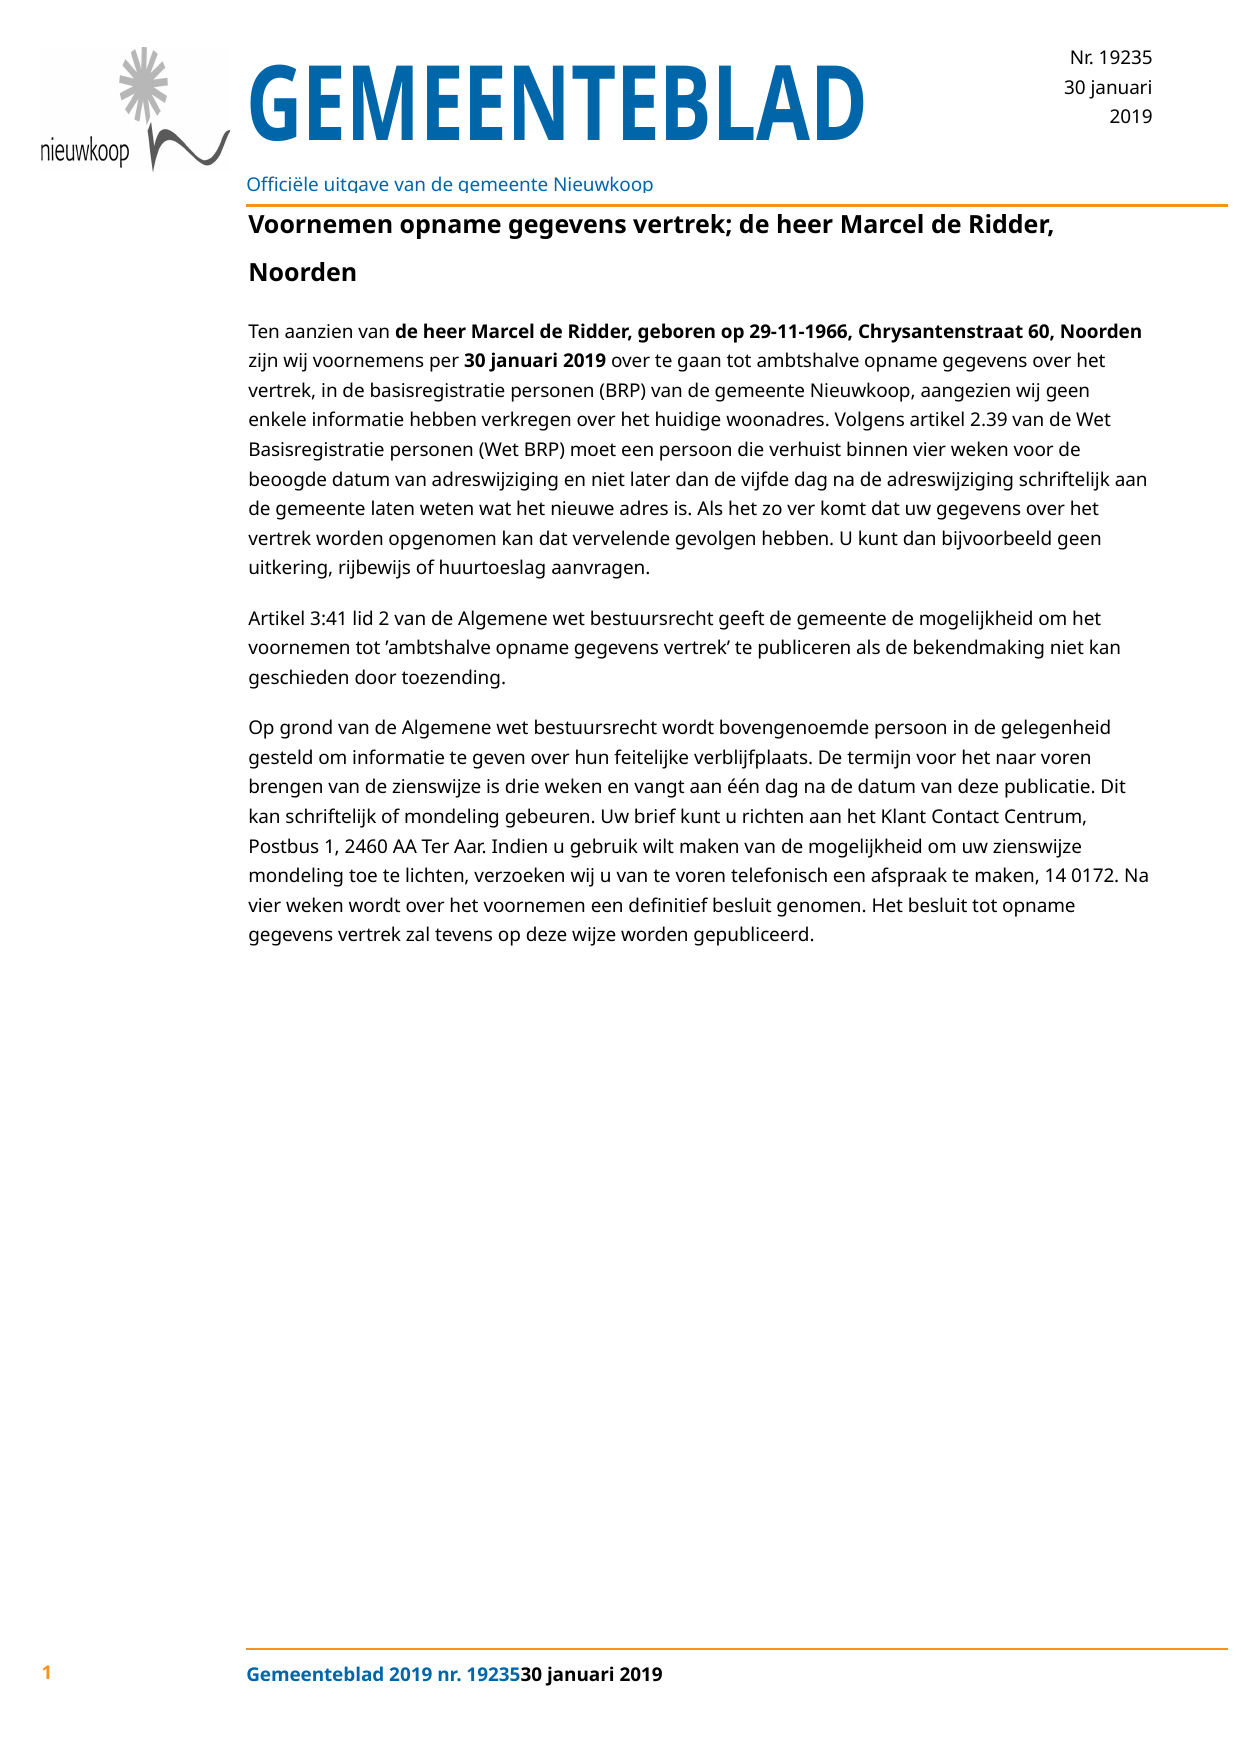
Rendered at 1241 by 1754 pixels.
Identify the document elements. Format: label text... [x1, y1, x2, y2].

text Ten aanzien van de heer Marcel de Ridder, geboren op 29-11-1966, Chrysantenstraat 60, Noorden zijn wij voornemens per 30 januari 2019 over te gaan tot ambtshalve opname gegevens over het vertrek, in de basisregistratie personen (BRP) van de gemeente Nieuwkoop, aangezien wij geen enkele informatie hebben verkregen over het huidige woonadres. Volgens artikel 2.39 van de Wet Basisregistratie personen (Wet BRP) moet een persoon die verhuist binnen vier weken voor de beoogde datum van adreswijziging en niet later dan de vijfde dag na de adreswijziging schriftelijk aan de gemeente laten weten wat het nieuwe adres is. Als het zo ver komt dat uw gegevens over het vertrek worden opgenomen kan dat vervelende gevolgen hebben. U kunt dan bijvoorbeeld geen uitkering, rijbewijs of huurtoeslag aanvragen. [248, 318, 1152, 580]
text Voornemen opname gegevens vertrek; de heer Marcel de Ridder, Noorden [248, 207, 1152, 288]
picture [41, 47, 231, 172]
text Artikel 3:41 lid 2 van de Algemene wet bestuursrecht geeft de gemeente de mogelijkheid om het voornemen tot ’ambtshalve opname gegevens vertrek’ te publiceren als de bekendmaking niet kan geschieden door toezending. [248, 605, 1152, 690]
text Op grond van de Algemene wet bestuursrecht wordt bovengenoemde persoon in de gelegenheid gesteld om informatie te geven over hun feitelijke verblijfplaats. De termijn voor het naar voren brengen van de zienswijze is drie weken en vangt aan één dag na de datum van deze publicatie. Dit kan schriftelijk of mondeling gebeuren. Uw brief kunt u richten aan het Klant Contact Centrum, Postbus 1, 2460 AA Ter Aar. Indien u gebruik wilt maken van de mogelijkheid om uw zienswijze mondeling toe te lichten, verzoeken wij u van te voren telefonisch een afspraak te maken, 14 0172. Na vier weken wordt over het voornemen een definitief besluit genomen. Het besluit tot opname gegevens vertrek zal tevens op deze wijze worden gepubliceerd. [248, 714, 1152, 947]
